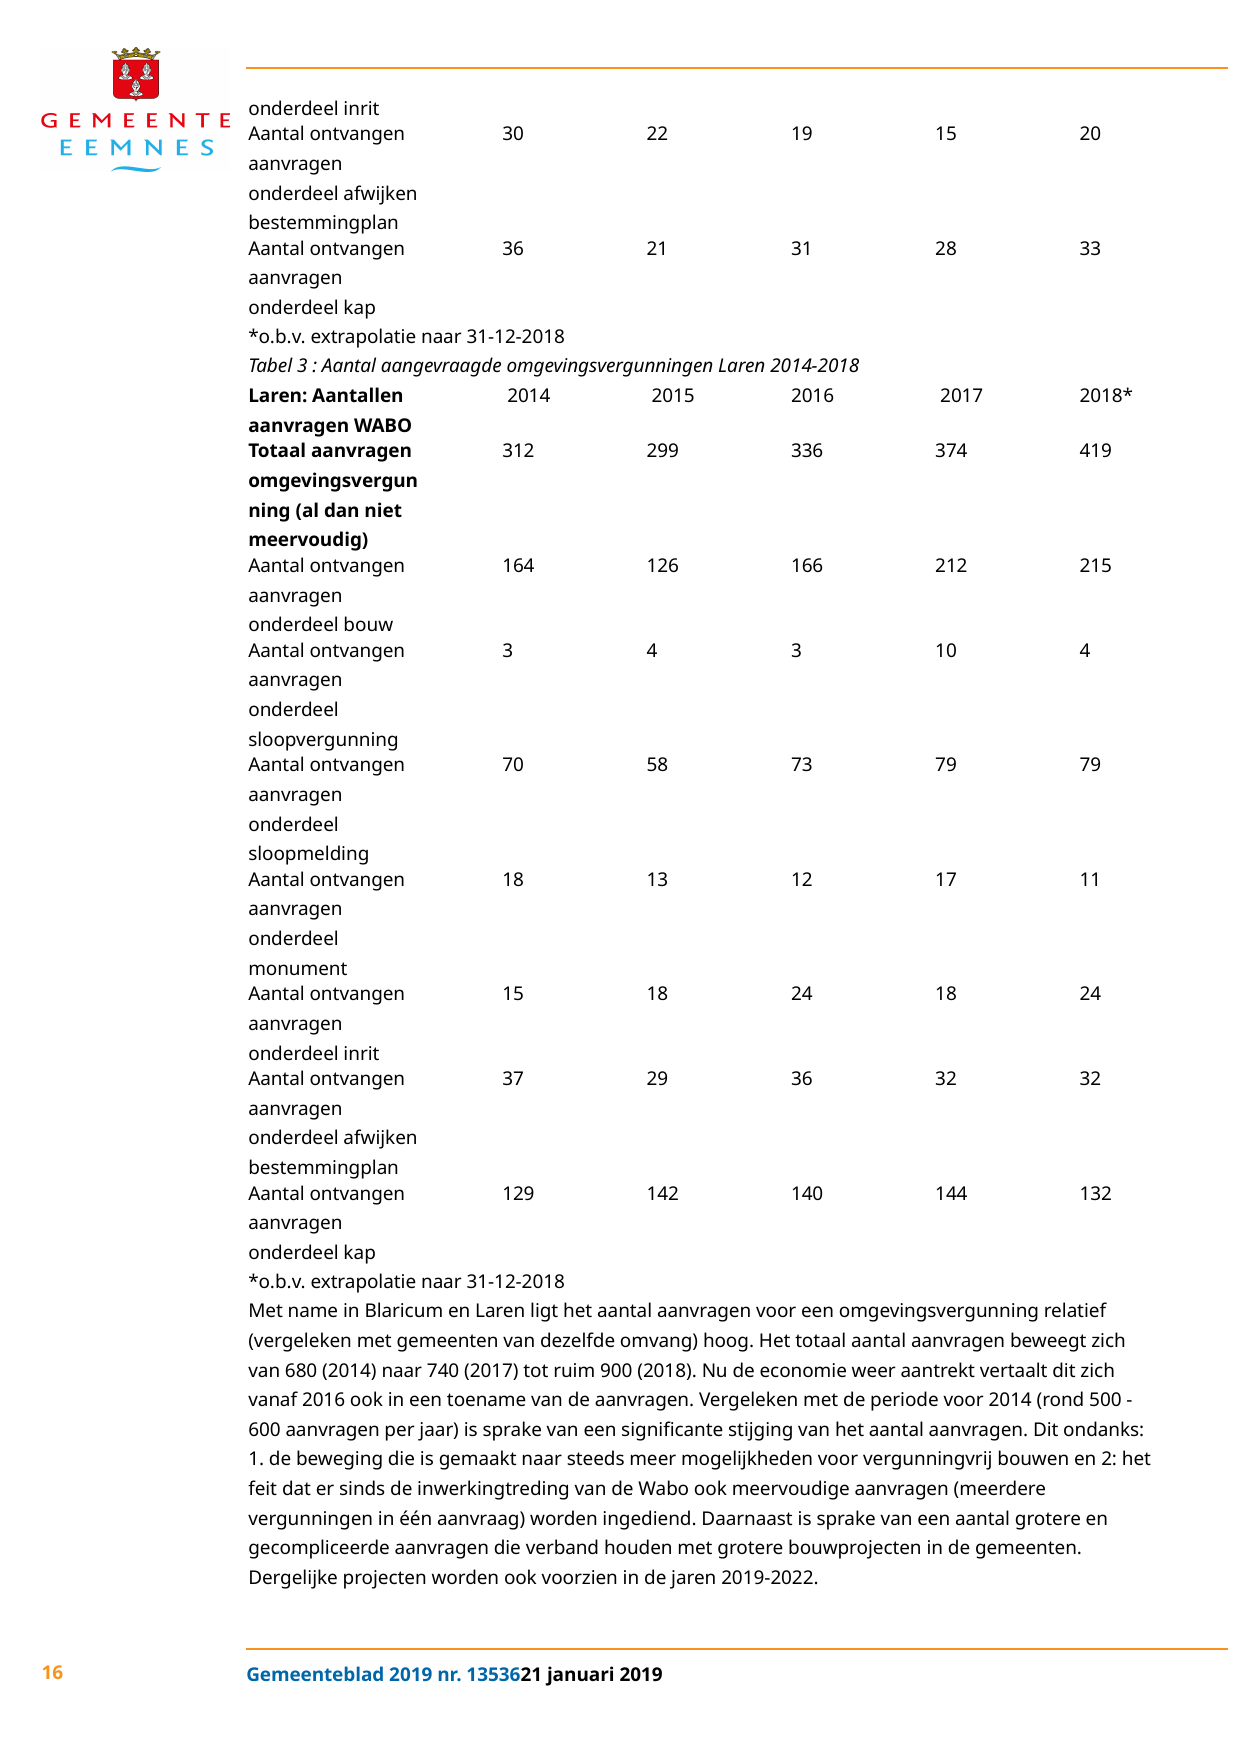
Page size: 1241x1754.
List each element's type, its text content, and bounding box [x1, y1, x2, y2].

table_cell [863, 1180, 935, 1265]
table_cell 19 [791, 121, 863, 235]
table_cell [719, 1065, 791, 1180]
table_header 2015 [646, 383, 718, 438]
table_cell 212 [935, 552, 1007, 637]
table_cell [1007, 752, 1079, 866]
table_cell [502, 95, 574, 121]
text *o.b.v. extrapolatie naar 31-12-2018 [248, 1268, 1152, 1294]
table_header [719, 383, 791, 438]
table_cell 70 [502, 752, 574, 866]
table_cell [430, 121, 502, 235]
table_cell [1007, 438, 1079, 552]
table_header 2016 [791, 383, 863, 438]
table_cell [430, 438, 502, 552]
table_cell Aantal ontvangen aanvragen onderdeel kap [248, 235, 430, 320]
table_cell 32 [1079, 1065, 1152, 1180]
table_cell 28 [935, 235, 1007, 320]
table_cell [430, 1065, 502, 1180]
table_cell 374 [935, 438, 1007, 552]
table_cell [574, 552, 646, 637]
table_cell 21 [646, 235, 718, 320]
table_cell 3 [502, 637, 574, 752]
table_header 2018* [1079, 383, 1152, 438]
table_cell [1079, 95, 1152, 121]
table_header [574, 383, 646, 438]
table_header [863, 383, 935, 438]
table_cell 18 [935, 981, 1007, 1065]
table_cell 13 [646, 866, 718, 981]
table_cell 17 [935, 866, 1007, 981]
table_cell 37 [502, 1065, 574, 1180]
table_cell [1007, 1065, 1079, 1180]
table_cell Aantal ontvangen aanvragen onderdeel kap [248, 1180, 430, 1265]
table_cell [1007, 235, 1079, 320]
table_cell Aantal ontvangen aanvragen onderdeel sloopmelding [248, 752, 430, 866]
table_cell 79 [935, 752, 1007, 866]
table_cell 18 [646, 981, 718, 1065]
table_cell 22 [646, 121, 718, 235]
table_cell 32 [935, 1065, 1007, 1180]
table_cell [574, 121, 646, 235]
table_cell [863, 752, 935, 866]
table_cell [863, 552, 935, 637]
table_cell 4 [646, 637, 718, 752]
table_cell [719, 235, 791, 320]
table_header Laren: Aantallen aanvragen WABO [248, 383, 430, 438]
table_cell [430, 95, 502, 121]
table_cell 36 [502, 235, 574, 320]
table_cell [1007, 95, 1079, 121]
table_cell [646, 95, 718, 121]
table_cell 4 [1079, 637, 1152, 752]
table_cell [863, 981, 935, 1065]
table_cell [863, 121, 935, 235]
table_cell [719, 1180, 791, 1265]
table_cell [574, 752, 646, 866]
table_cell 29 [646, 1065, 718, 1180]
table_cell onderdeel inrit [248, 95, 430, 121]
table_cell [430, 866, 502, 981]
table_cell Aantal ontvangen aanvragen onderdeel monument [248, 866, 430, 981]
table_cell [719, 552, 791, 637]
table_cell [574, 1180, 646, 1265]
table_cell [574, 95, 646, 121]
table_cell [574, 438, 646, 552]
table_cell [1007, 1180, 1079, 1265]
table_cell 73 [791, 752, 863, 866]
table_cell Aantal ontvangen aanvragen onderdeel inrit [248, 981, 430, 1065]
table_cell 166 [791, 552, 863, 637]
table_cell [1007, 637, 1079, 752]
table_cell 10 [935, 637, 1007, 752]
table_cell [574, 866, 646, 981]
table_cell [719, 637, 791, 752]
table_cell 126 [646, 552, 718, 637]
table_cell 20 [1079, 121, 1152, 235]
table_cell [430, 637, 502, 752]
table_cell 15 [935, 121, 1007, 235]
table_cell 79 [1079, 752, 1152, 866]
table_cell 30 [502, 121, 574, 235]
table_cell Aantal ontvangen aanvragen onderdeel afwijken bestemmingplan [248, 121, 430, 235]
table_cell [863, 235, 935, 320]
table_cell [863, 95, 935, 121]
table_cell [719, 981, 791, 1065]
table_cell 164 [502, 552, 574, 637]
table_cell [574, 981, 646, 1065]
table_cell [719, 438, 791, 552]
table_cell 140 [791, 1180, 863, 1265]
table_cell [1007, 552, 1079, 637]
table_cell 419 [1079, 438, 1152, 552]
table_cell [430, 235, 502, 320]
table_cell 24 [791, 981, 863, 1065]
table_cell 31 [791, 235, 863, 320]
table_cell Aantal ontvangen aanvragen onderdeel sloopvergunning [248, 637, 430, 752]
table_cell 11 [1079, 866, 1152, 981]
table_cell [574, 235, 646, 320]
table_cell [430, 752, 502, 866]
table_cell 33 [1079, 235, 1152, 320]
table_cell Aantal ontvangen aanvragen onderdeel afwijken bestemmingplan [248, 1065, 430, 1180]
table_cell 18 [502, 866, 574, 981]
table_cell [1007, 866, 1079, 981]
table_cell [719, 752, 791, 866]
table_cell 129 [502, 1180, 574, 1265]
table_cell 36 [791, 1065, 863, 1180]
table_header 2017 [935, 383, 1007, 438]
table_cell [574, 1065, 646, 1180]
table_header [1007, 383, 1079, 438]
text Tabel 3 : Aantal aangevraagde omgevingsvergunningen Laren 2014-2018 [248, 353, 1152, 378]
table_cell Totaal aanvragen omgevingsvergunning (al dan niet meervoudig) [248, 438, 430, 552]
table_cell 3 [791, 637, 863, 752]
table_cell 215 [1079, 552, 1152, 637]
table_cell [574, 637, 646, 752]
text *o.b.v. extrapolatie naar 31-12-2018 [248, 323, 1152, 349]
table_cell [863, 637, 935, 752]
table_cell 299 [646, 438, 718, 552]
table_cell 15 [502, 981, 574, 1065]
table_cell 132 [1079, 1180, 1152, 1265]
table_cell 12 [791, 866, 863, 981]
table_cell [430, 552, 502, 637]
table_cell [430, 1180, 502, 1265]
table_cell [1007, 121, 1079, 235]
text Met name in Blaricum en Laren ligt het aantal aanvragen voor een omgevingsvergunning relatief (vergeleken met gemeenten van dezelfde omvang) hoog. Het totaal aantal aanvragen beweegt zich van 680 (2014) naar 740 (2017) tot ruim 900 (2018). Nu de economie weer aantrekt vertaalt dit zich vanaf 2016 ook in een toename van de aanvragen. Vergeleken met de periode voor 2014 (rond 500 - 600 aanvragen per jaar) is sprake van een significante stijging van het aantal aanvragen. Dit ondanks: 1. de beweging die is gemaakt naar steeds meer mogelijkheden voor vergunningvrij bouwen en 2: het feit dat er sinds de inwerkingtreding van de Wabo ook meervoudige aanvragen (meerdere vergunningen in één aanvraag) worden ingediend. Daarnaast is sprake van een aantal grotere en gecompliceerde aanvragen die verband houden met grotere bouwprojecten in de gemeenten. Dergelijke projecten worden ook voorzien in de jaren 2019-2022. [248, 1298, 1152, 1589]
table_cell [863, 1065, 935, 1180]
table_cell 336 [791, 438, 863, 552]
table_cell [863, 866, 935, 981]
table_cell [935, 95, 1007, 121]
table_header 2014 [502, 383, 574, 438]
table_cell [1007, 981, 1079, 1065]
table_cell 142 [646, 1180, 718, 1265]
table_cell 312 [502, 438, 574, 552]
table_cell 144 [935, 1180, 1007, 1265]
table_cell Aantal ontvangen aanvragen onderdeel bouw [248, 552, 430, 637]
table_cell 58 [646, 752, 718, 866]
picture [41, 47, 231, 172]
table_cell [719, 866, 791, 981]
table_cell 24 [1079, 981, 1152, 1065]
table_cell [863, 438, 935, 552]
table_cell [430, 981, 502, 1065]
table_cell [719, 95, 791, 121]
table_header [430, 383, 502, 438]
table_cell [791, 95, 863, 121]
table_cell [719, 121, 791, 235]
